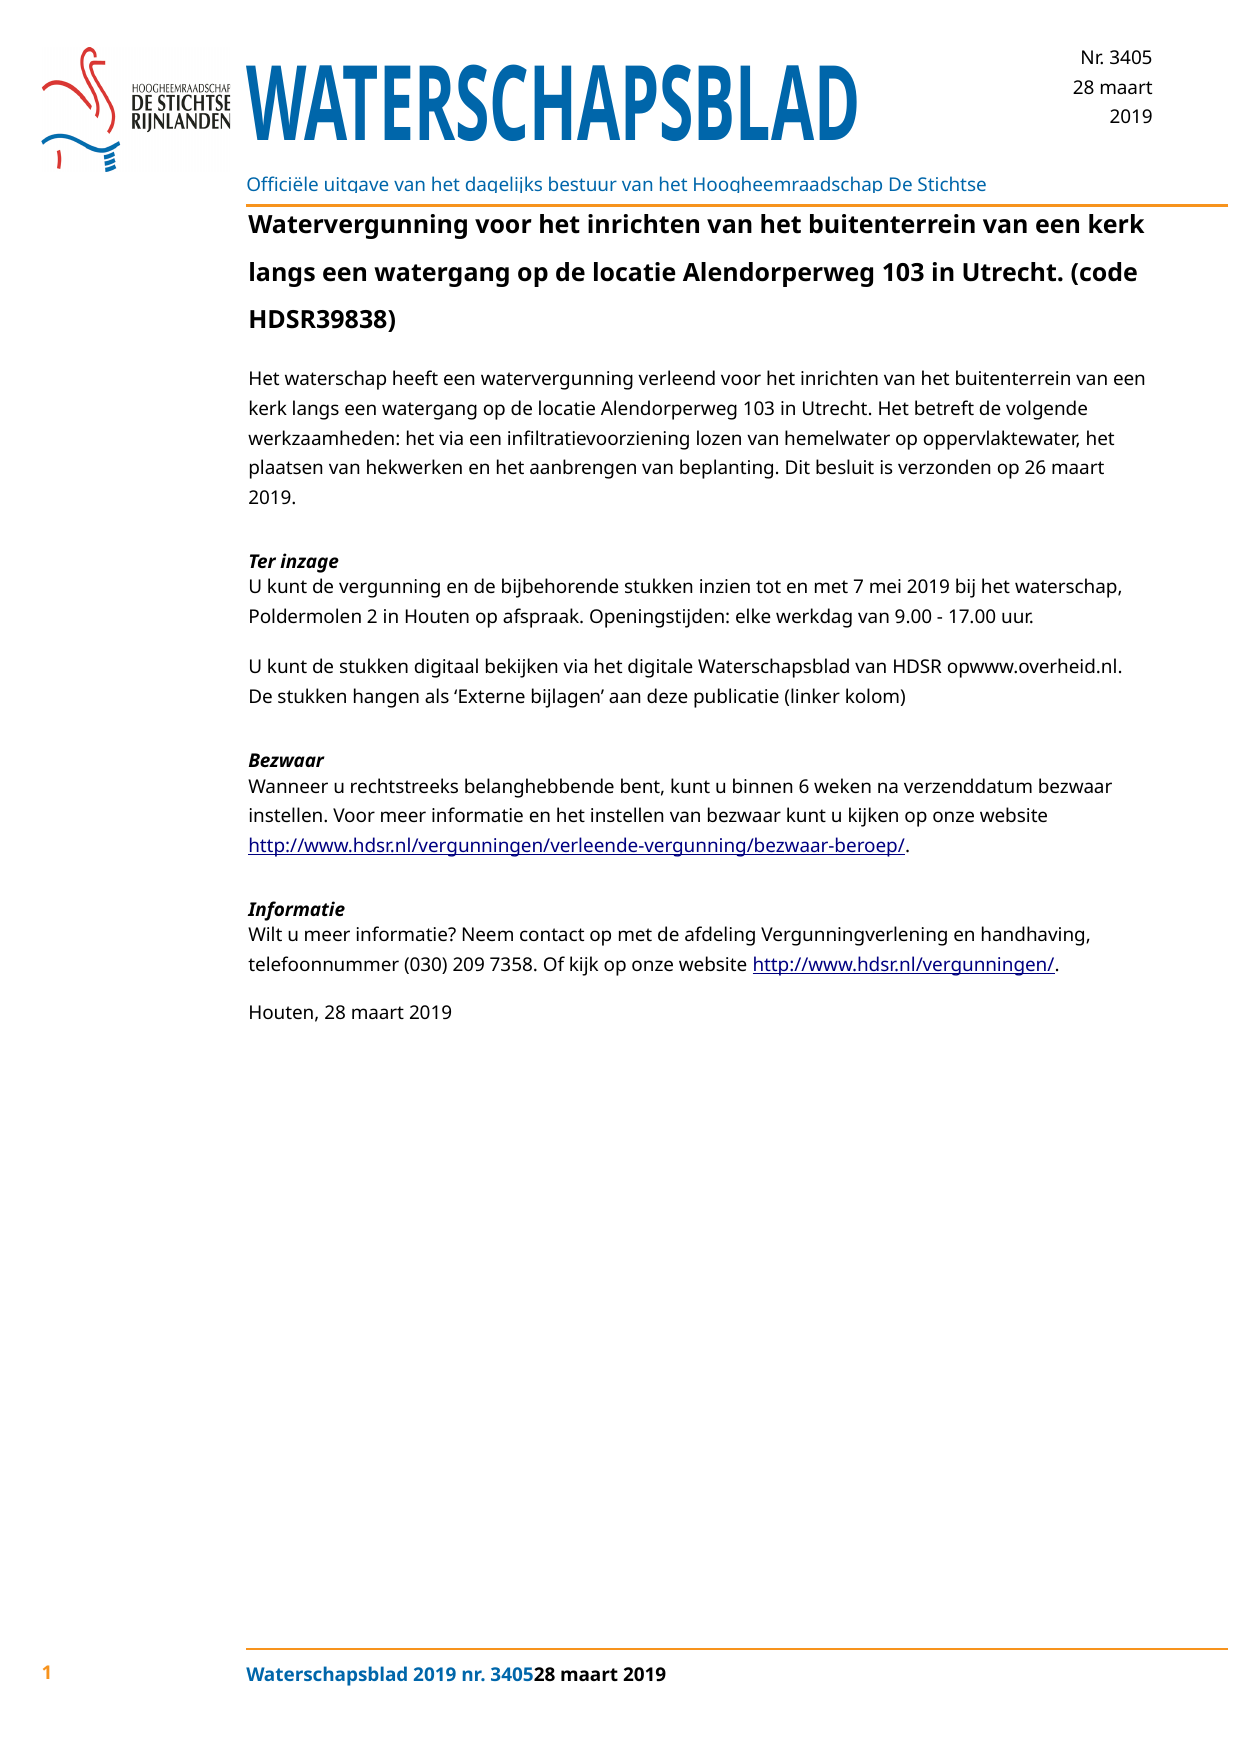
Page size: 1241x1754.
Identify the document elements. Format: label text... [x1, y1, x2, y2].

text Wilt u meer informatie? Neem contact op met de afdeling Vergunningverlening en handhaving, telefoonnummer (030) 209 7358. Of kijk op onze website http://www.hdsr.nl/vergunningen/. [248, 922, 1152, 977]
text Informatie [248, 896, 1152, 922]
text Wanneer u rechtstreeks belanghebbende bent, kunt u binnen 6 weken na verzenddatum bezwaar instellen. Voor meer informatie en het instellen van bezwaar kunt u kijken op onze website http://www.hdsr.nl/vergunningen/verleende-vergunning/bezwaar-beroep/. [248, 773, 1152, 858]
text Ter inzage [248, 548, 1152, 573]
picture [41, 47, 231, 172]
text Het waterschap heeft een watervergunning verleend voor het inrichten van het buitenterrein van een kerk langs een watergang op de locatie Alendorperweg 103 in Utrecht. Het betreft de volgende werkzaamheden: het via een infiltratievoorziening lozen van hemelwater op oppervlaktewater, het plaatsen van hekwerken en het aanbrengen van beplanting. Dit besluit is verzonden op 26 maart 2019. [248, 366, 1152, 509]
text Watervergunning voor het inrichten van het buitenterrein van een kerk langs een watergang op de locatie Alendorperweg 103 in Utrecht. (code HDSR39838) [248, 207, 1152, 336]
text U kunt de stukken digitaal bekijken via het digitale Waterschapsblad van HDSR opwww.overheid.nl. De stukken hangen als ‘Externe bijlagen’ aan deze publicatie (linker kolom) [248, 653, 1152, 709]
text Houten, 28 maart 2019 [248, 999, 1152, 1025]
text U kunt de vergunning en de bijbehorende stukken inzien tot en met 7 mei 2019 bij het waterschap, Poldermolen 2 in Houten op afspraak. Openingstijden: elke werkdag van 9.00 - 17.00 uur. [248, 573, 1152, 629]
text Bezwaar [248, 747, 1152, 773]
